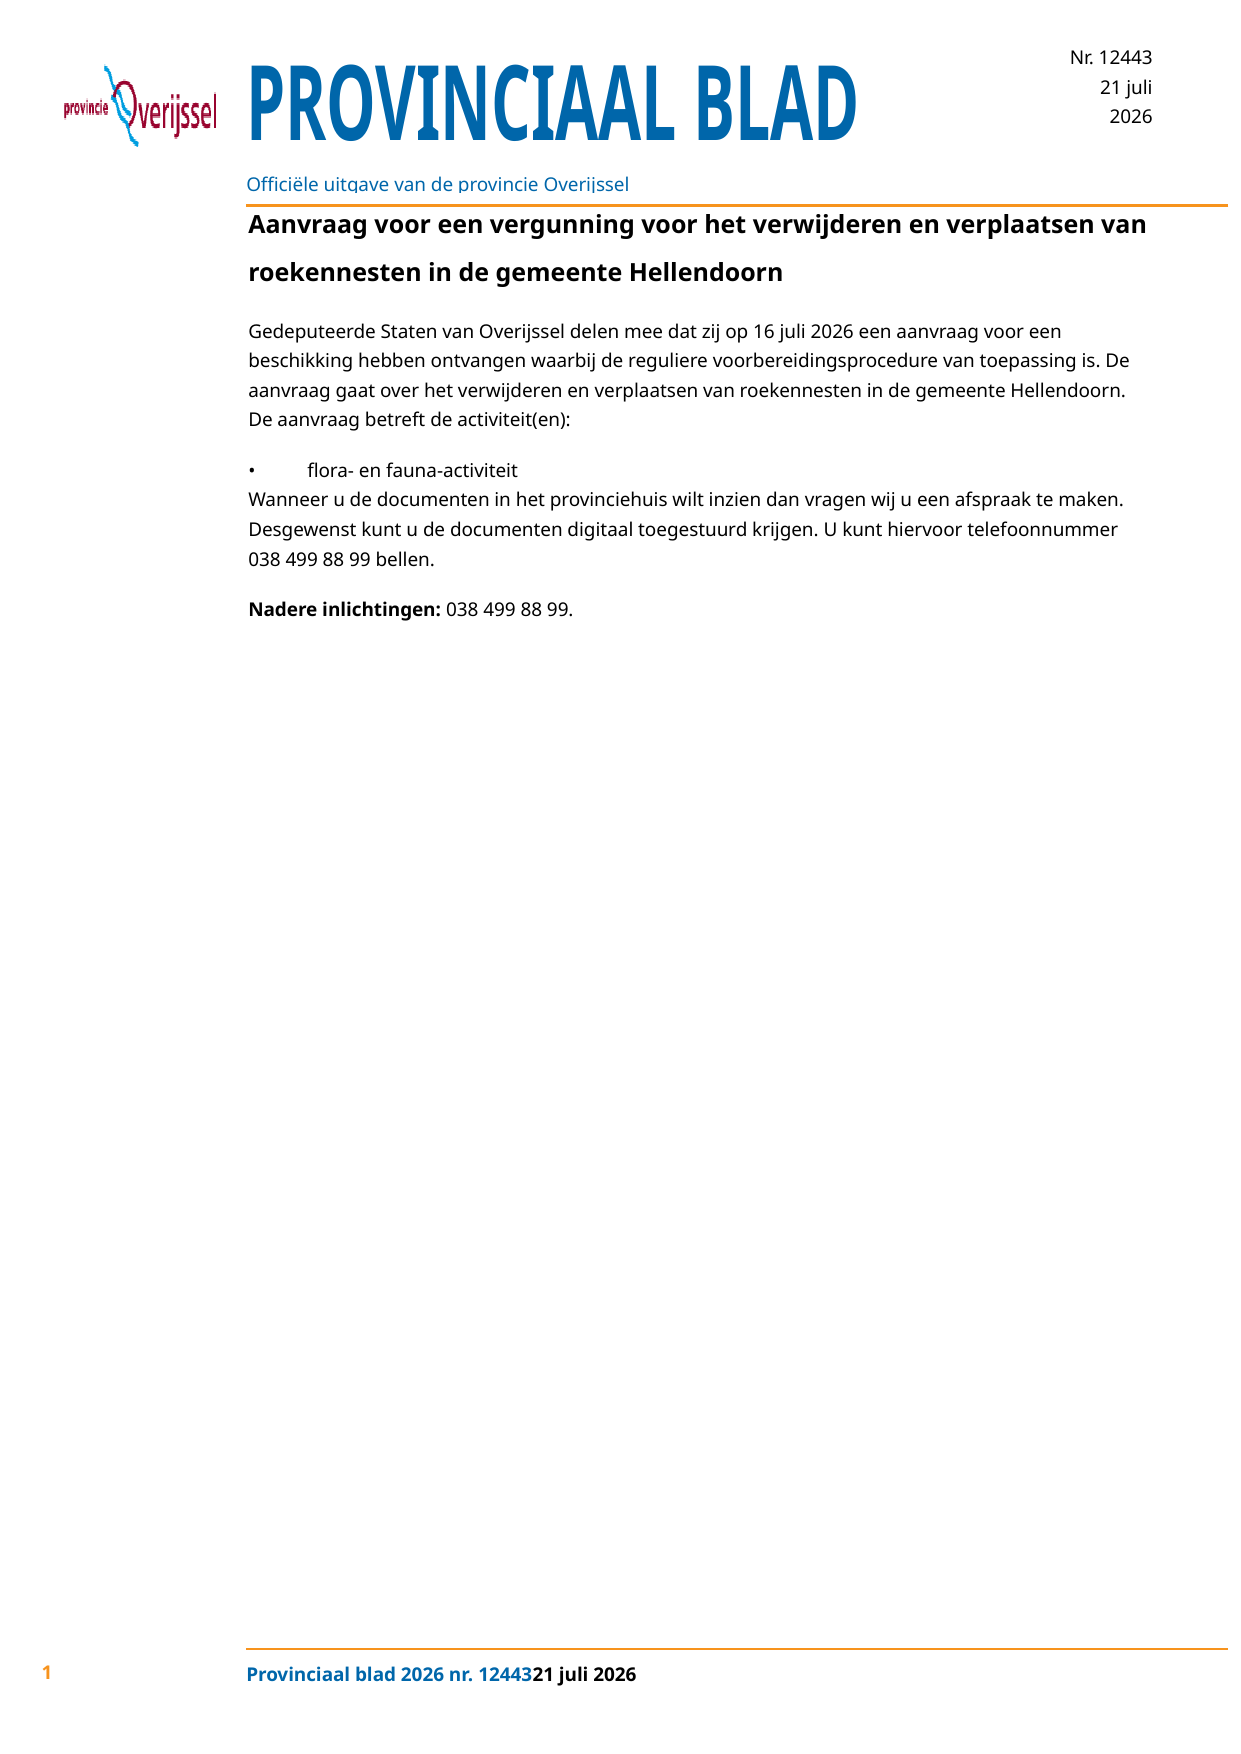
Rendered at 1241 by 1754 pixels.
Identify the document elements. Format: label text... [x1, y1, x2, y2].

text Gedeputeerde Staten van Overijssel delen mee dat zij op 16 juli 2026 een aanvraag voor een beschikking hebben ontvangen waarbij de reguliere voorbereidingsprocedure van toepassing is. De aanvraag gaat over het verwijderen en verplaatsen van roekennesten in de gemeente Hellendoorn. De aanvraag betreft de activiteit(en): [248, 318, 1152, 432]
text Nadere inlichtingen: 038 499 88 99. [248, 596, 1152, 622]
text Aanvraag voor een vergunning voor het verwijderen en verplaatsen van roekennesten in de gemeente Hellendoorn [248, 207, 1152, 288]
picture [41, 47, 231, 172]
text Wanneer u de documenten in het provinciehuis wilt inzien dan vragen wij u een afspraak te maken. Desgewenst kunt u de documenten digitaal toegestuurd krijgen. U kunt hiervoor telefoonnummer 038 499 88 99 bellen. [248, 487, 1152, 572]
list flora- en fauna-activiteit [248, 457, 1152, 483]
